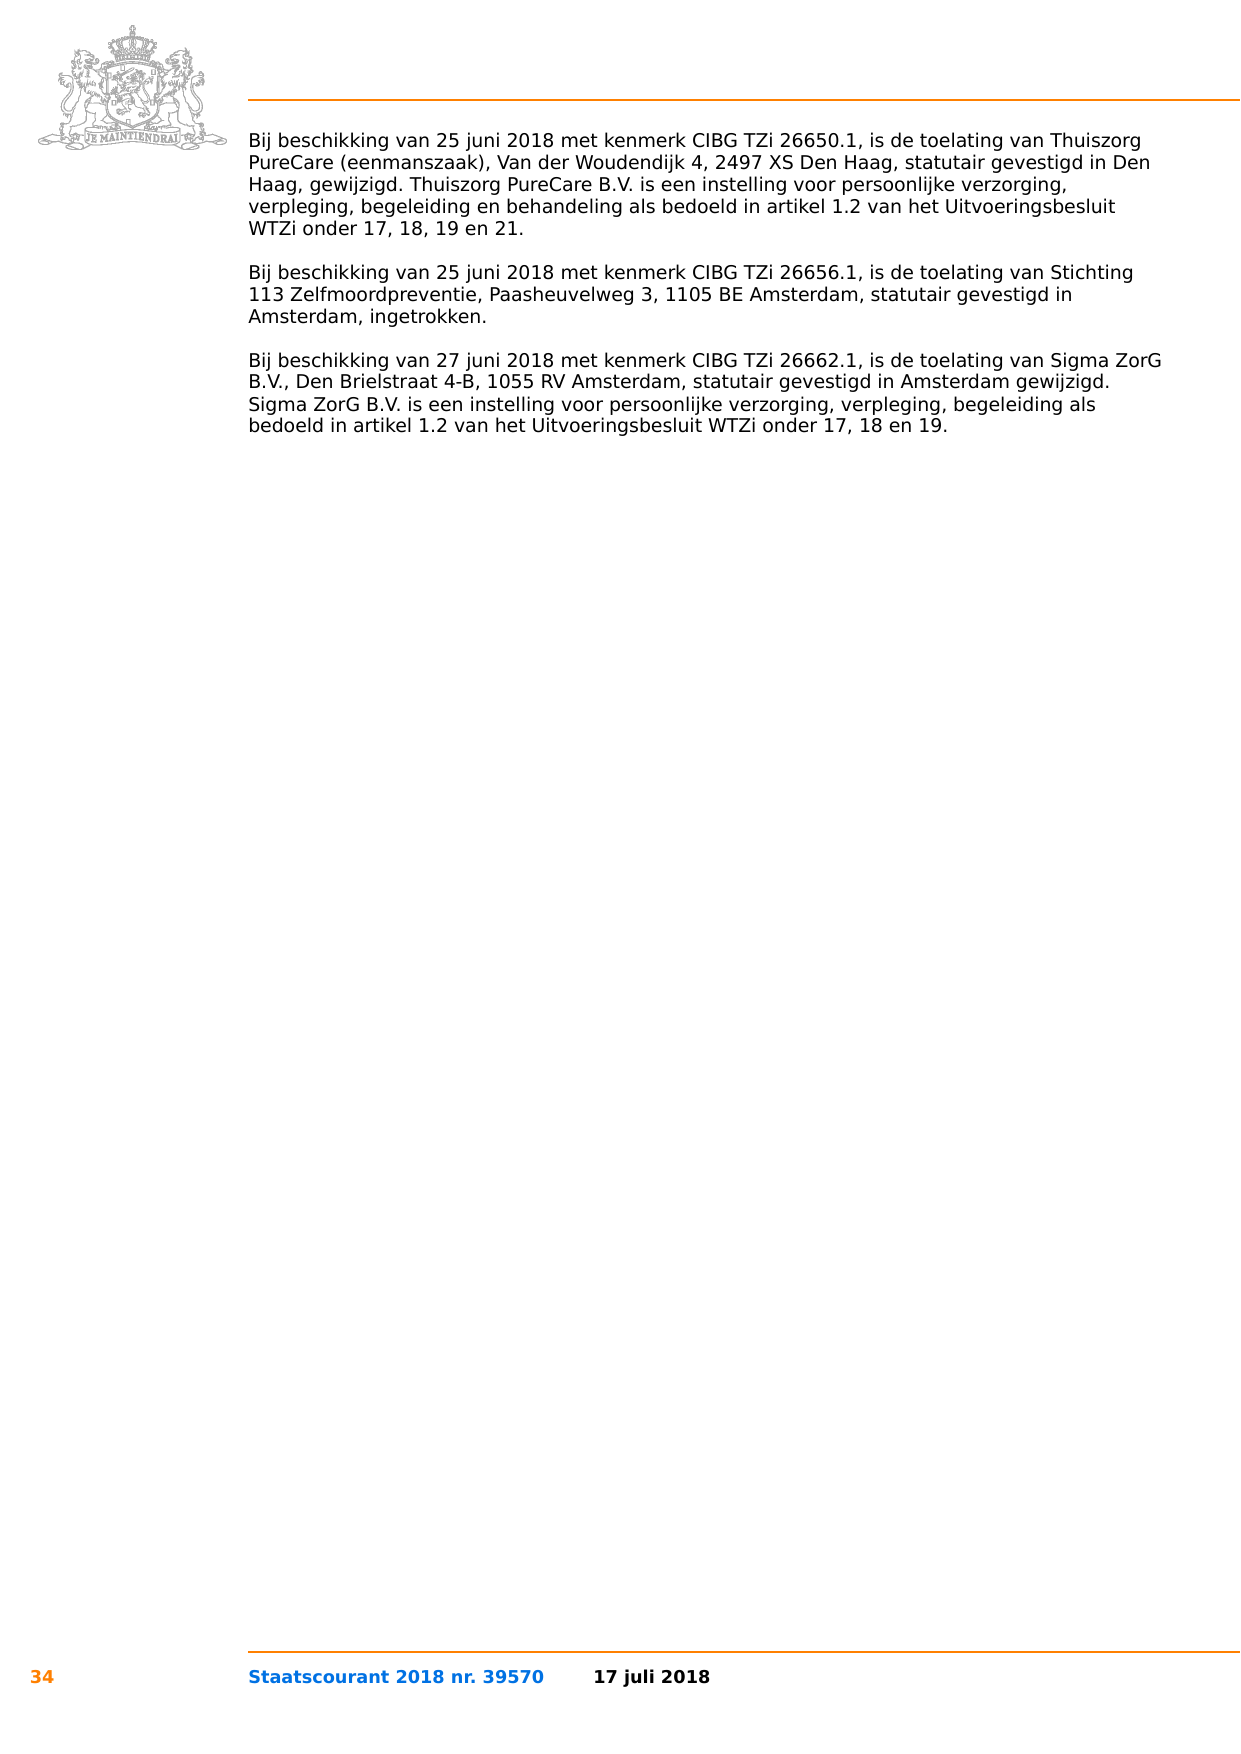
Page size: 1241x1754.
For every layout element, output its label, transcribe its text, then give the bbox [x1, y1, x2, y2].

text Bij beschikking van 25 juni 2018 met kenmerk CIBG TZi 26650.1, is de toelating van Thuiszorg PureCare (eenmanszaak), Van der Woudendijk 4, 2497 XS Den Haag, statutair gevestigd in Den Haag, gewijzigd. Thuiszorg PureCare B.V. is een instelling voor persoonlijke verzorging, verpleging, begeleiding en behandeling als bedoeld in artikel 1.2 van het Uitvoeringsbesluit WTZi onder 17, 18, 19 en 21. [248, 130, 1163, 240]
text Bij beschikking van 27 juni 2018 met kenmerk CIBG TZi 26662.1, is de toelating van Sigma ZorG B.V., Den Brielstraat 4-B, 1055 RV Amsterdam, statutair gevestigd in Amsterdam gewijzigd. Sigma ZorG B.V. is een instelling voor persoonlijke verzorging, verpleging, begeleiding als bedoeld in artikel 1.2 van het Uitvoeringsbesluit WTZi onder 17, 18 en 19. [248, 349, 1163, 437]
picture [38, 25, 227, 150]
text Bij beschikking van 25 juni 2018 met kenmerk CIBG TZi 26656.1, is de toelating van Stichting 113 Zelfmoordpreventie, Paasheuvelweg 3, 1105 BE Amsterdam, statutair gevestigd in Amsterdam, ingetrokken. [248, 262, 1163, 328]
